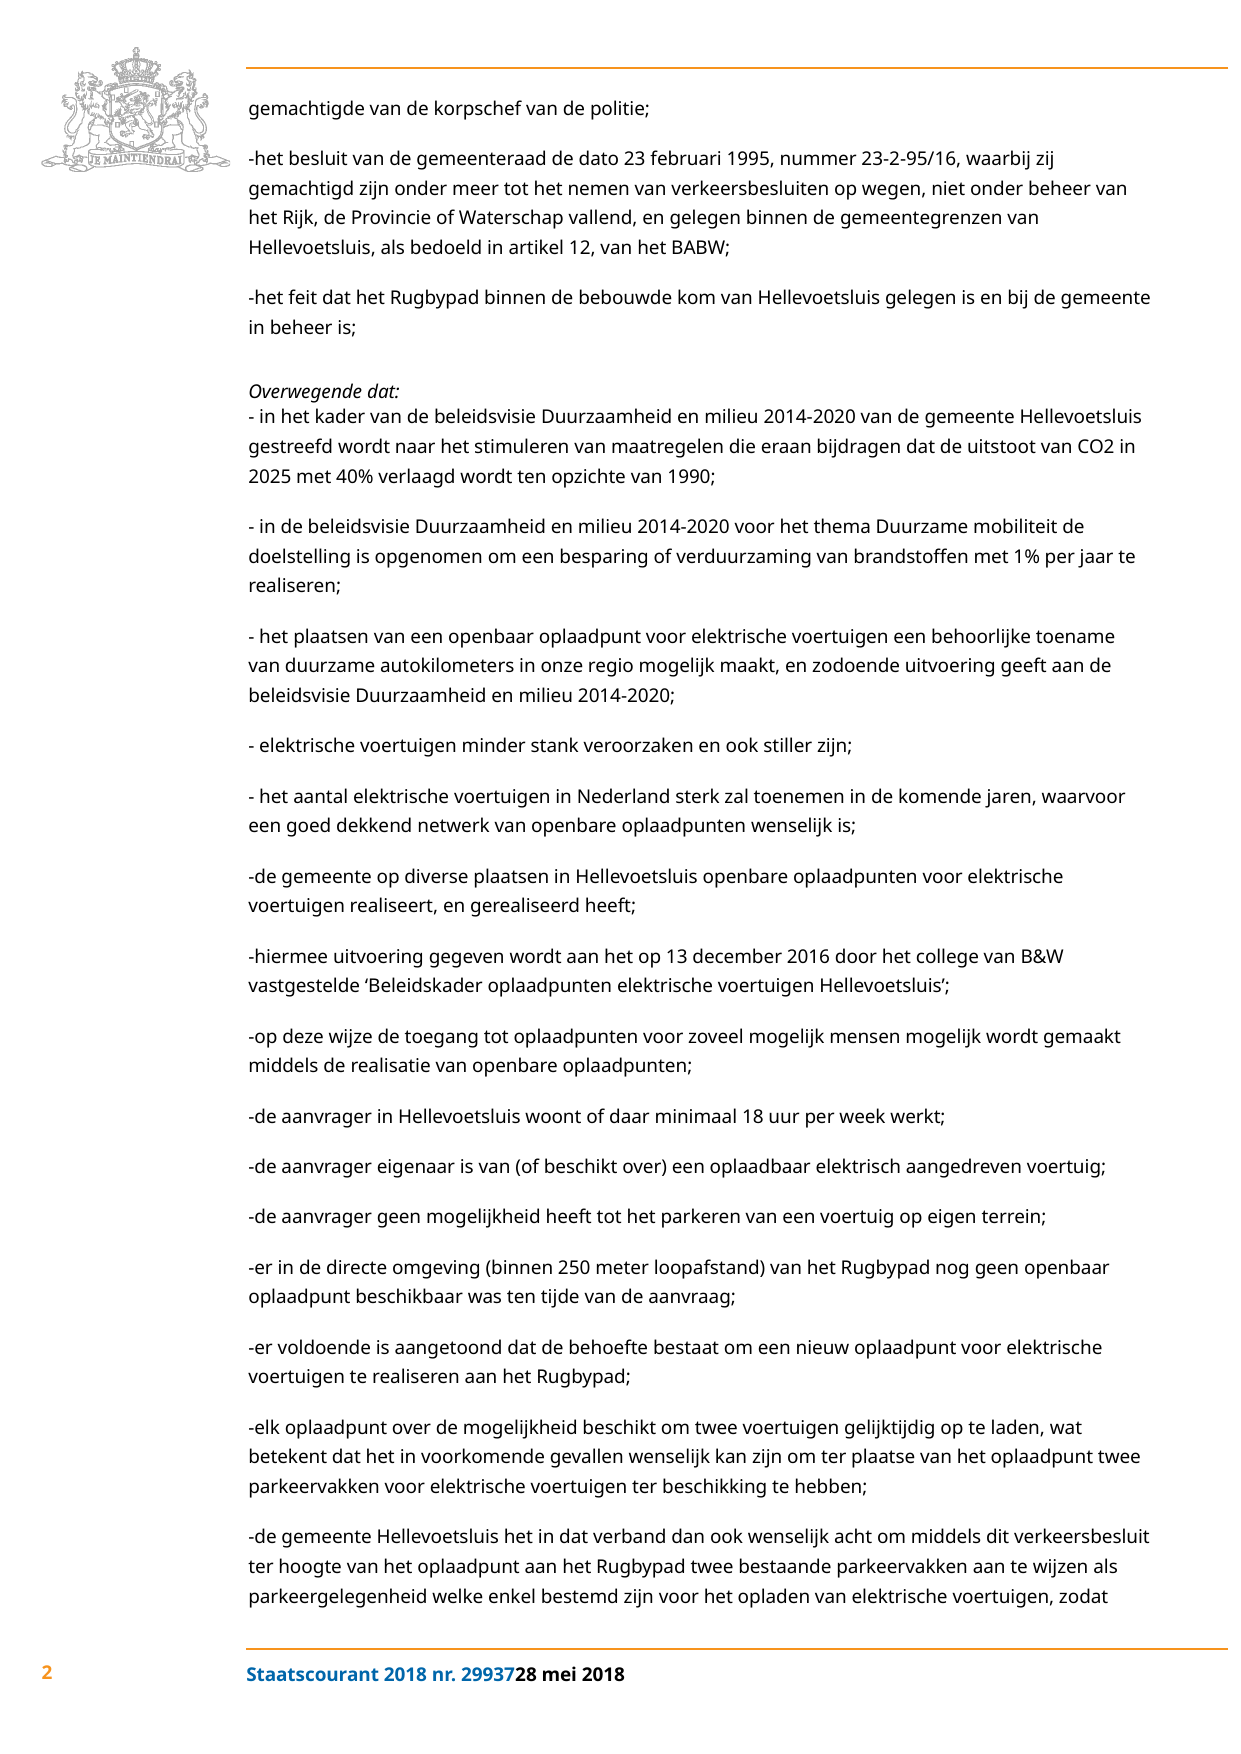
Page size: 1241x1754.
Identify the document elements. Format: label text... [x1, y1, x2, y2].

text -de gemeente Hellevoetsluis het in dat verband dan ook wenselijk acht om middels dit verkeersbesluit ter hoogte van het oplaadpunt aan het Rugbypad twee bestaande parkeervakken aan te wijzen als parkeergelegenheid welke enkel bestemd zijn voor het opladen van elektrische voertuigen, zodat [248, 1524, 1152, 1608]
text -elk oplaadpunt over de mogelijkheid beschikt om twee voertuigen gelijktijdig op te laden, wat betekent dat het in voorkomende gevallen wenselijk kan zijn om ter plaatse van het oplaadpunt twee parkeervakken voor elektrische voertuigen ter beschikking te hebben; [248, 1414, 1152, 1499]
text - in het kader van de beleidsvisie Duurzaamheid en milieu 2014-2020 van de gemeente Hellevoetsluis gestreefd wordt naar het stimuleren van maatregelen die eraan bijdragen dat de uitstoot van CO2 in 2025 met 40% verlaagd wordt ten opzichte van 1990; [248, 404, 1152, 488]
text - het plaatsen van een openbaar oplaadpunt voor elektrische voertuigen een behoorlijke toename van duurzame autokilometers in onze regio mogelijk maakt, en zodoende uitvoering geeft aan de beleidsvisie Duurzaamheid en milieu 2014-2020; [248, 623, 1152, 708]
text -de aanvrager in Hellevoetsluis woont of daar minimaal 18 uur per week werkt; [248, 1103, 1152, 1128]
text - elektrische voertuigen minder stank veroorzaken en ook stiller zijn; [248, 732, 1152, 758]
text -het besluit van de gemeenteraad de dato 23 februari 1995, nummer 23-2-95/16, waarbij zij gemachtigd zijn onder meer tot het nemen van verkeersbesluiten op wegen, niet onder beheer van het Rijk, de Provincie of Waterschap vallend, en gelegen binnen de gemeentegrenzen van Hellevoetsluis, als bedoeld in artikel 12, van het BABW; [248, 145, 1152, 260]
text gemachtigde van de korpschef van de politie; [248, 95, 1152, 121]
text -de gemeente op diverse plaatsen in Hellevoetsluis openbare oplaadpunten voor elektrische voertuigen realiseert, en gerealiseerd heeft; [248, 863, 1152, 918]
text -er in de directe omgeving (binnen 250 meter loopafstand) van het Rugbypad nog geen openbaar oplaadpunt beschikbaar was ten tijde van de aanvraag; [248, 1254, 1152, 1309]
text -er voldoende is aangetoond dat de behoefte bestaat om een nieuw oplaadpunt voor elektrische voertuigen te realiseren aan het Rugbypad; [248, 1334, 1152, 1389]
text -op deze wijze de toegang tot oplaadpunten voor zoveel mogelijk mensen mogelijk wordt gemaakt middels de realisatie van openbare oplaadpunten; [248, 1023, 1152, 1078]
text Overwegende dat: [248, 378, 1152, 404]
text -de aanvrager geen mogelijkheid heeft tot het parkeren van een voertuig op eigen terrein; [248, 1204, 1152, 1229]
text -de aanvrager eigenaar is van (of beschikt over) een oplaadbaar elektrisch aangedreven voertuig; [248, 1153, 1152, 1179]
text -het feit dat het Rugbypad binnen de bebouwde kom van Hellevoetsluis gelegen is en bij de gemeente in beheer is; [248, 284, 1152, 340]
text - in de beleidsvisie Duurzaamheid en milieu 2014-2020 voor het thema Duurzame mobiliteit de doelstelling is opgenomen om een besparing of verduurzaming van brandstoffen met 1% per jaar te realiseren; [248, 513, 1152, 598]
picture [41, 47, 231, 172]
text -hiermee uitvoering gegeven wordt aan het op 13 december 2016 door het college van B&W vastgestelde ‘Beleidskader oplaadpunten elektrische voertuigen Hellevoetsluis’; [248, 943, 1152, 998]
text - het aantal elektrische voertuigen in Nederland sterk zal toenemen in de komende jaren, waarvoor een goed dekkend netwerk van openbare oplaadpunten wenselijk is; [248, 783, 1152, 838]
